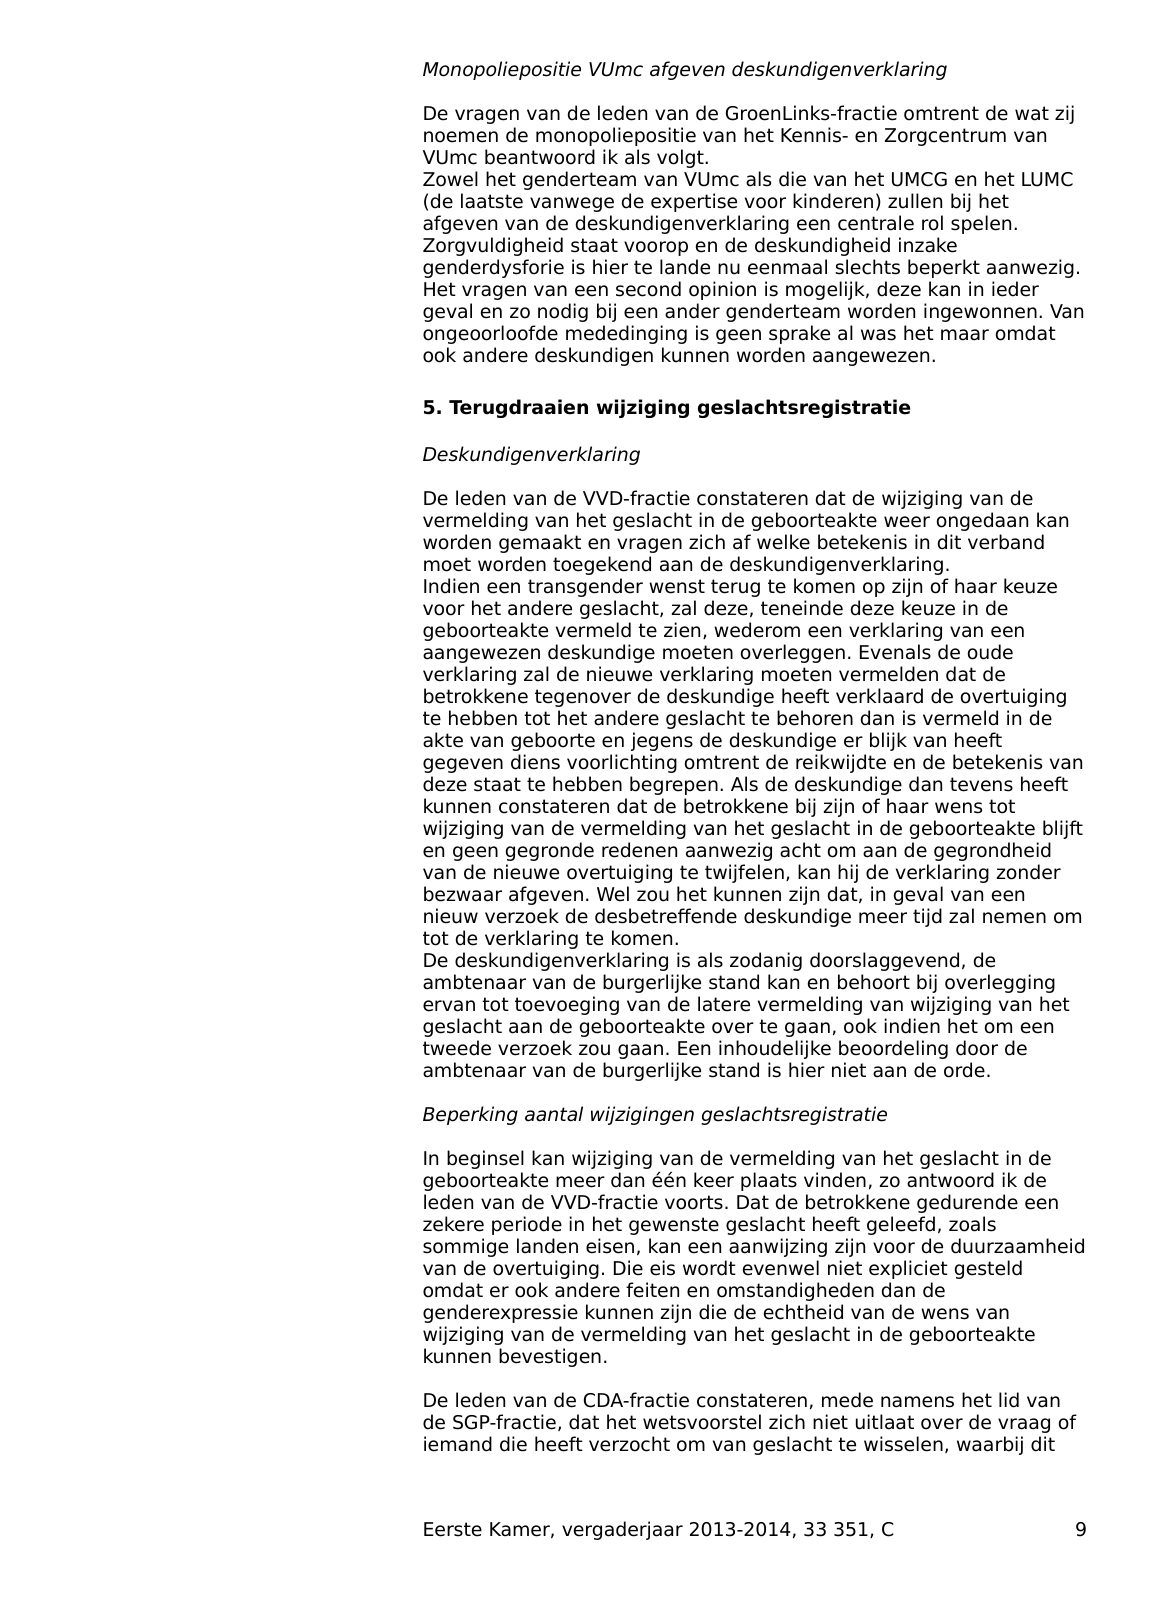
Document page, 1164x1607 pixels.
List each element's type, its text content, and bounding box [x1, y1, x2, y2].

text De vragen van de leden van de GroenLinks-fractie omtrent de wat zij noemen de monopoliepositie van het Kennis- en Zorgcentrum van VUmc beantwoord ik als volgt. [422, 103, 1087, 169]
subtitle Beperking aantal wijzigingen geslachtsregistratie [422, 1104, 1087, 1126]
subtitle Deskundigenverklaring [422, 444, 1087, 466]
text De leden van de CDA-fractie constateren, mede namens het lid van de SGP-fractie, dat het wetsvoorstel zich niet uitlaat over de vraag of iemand die heeft verzocht om van geslacht te wisselen, waarbij dit [422, 1390, 1087, 1456]
text Zowel het genderteam van VUmc als die van het UMCG en het LUMC (de laatste vanwege de expertise voor kinderen) zullen bij het afgeven van de deskundigenverklaring een centrale rol spelen. Zorgvuldigheid staat voorop en de deskundigheid inzake genderdysforie is hier te lande nu eenmaal slechts beperkt aanwezig. Het vragen van een second opinion is mogelijk, deze kan in ieder geval en zo nodig bij een ander genderteam worden ingewonnen. Van ongeoorloofde mededinging is geen sprake al was het maar omdat ook andere deskundigen kunnen worden aangewezen. [422, 169, 1087, 367]
text Indien een transgender wenst terug te komen op zijn of haar keuze voor het andere geslacht, zal deze, teneinde deze keuze in de geboorteakte vermeld te zien, wederom een verklaring van een aangewezen deskundige moeten overleggen. Evenals de oude verklaring zal de nieuwe verklaring moeten vermelden dat de betrokkene tegenover de deskundige heeft verklaard de overtuiging te hebben tot het andere geslacht te behoren dan is vermeld in de akte van geboorte en jegens de deskundige er blijk van heeft gegeven diens voorlichting omtrent de reikwijdte en de betekenis van deze staat te hebben begrepen. Als de deskundige dan tevens heeft kunnen constateren dat de betrokkene bij zijn of haar wens tot wijziging van de vermelding van het geslacht in de geboorteakte blijft en geen gegronde redenen aanwezig acht om aan de gegrondheid van de nieuwe overtuiging te twijfelen, kan hij de verklaring zonder bezwaar afgeven. Wel zou het kunnen zijn dat, in geval van een nieuw verzoek de desbetreffende deskundige meer tijd zal nemen om tot de verklaring te komen. [422, 576, 1087, 950]
text In beginsel kan wijziging van de vermelding van het geslacht in de geboorteakte meer dan één keer plaats vinden, zo antwoord ik de leden van de VVD-fractie voorts. Dat de betrokkene gedurende een zekere periode in het gewenste geslacht heeft geleefd, zoals sommige landen eisen, kan een aanwijzing zijn voor de duurzaamheid van de overtuiging. Die eis wordt evenwel niet expliciet gesteld omdat er ook andere feiten en omstandigheden dan de genderexpressie kunnen zijn die de echtheid van de wens van wijziging van de vermelding van het geslacht in de geboorteakte kunnen bevestigen. [422, 1148, 1087, 1368]
subtitle 5. Terugdraaien wijziging geslachtsregistratie [422, 397, 1087, 419]
text De leden van de VVD-fractie constateren dat de wijziging van de vermelding van het geslacht in de geboorteakte weer ongedaan kan worden gemaakt en vragen zich af welke betekenis in dit verband moet worden toegekend aan de deskundigenverklaring. [422, 488, 1087, 576]
text De deskundigenverklaring is als zodanig doorslaggevend, de ambtenaar van de burgerlijke stand kan en behoort bij overlegging ervan tot toevoeging van de latere vermelding van wijziging van het geslacht aan de geboorteakte over te gaan, ook indien het om een tweede verzoek zou gaan. Een inhoudelijke beoordeling door de ambtenaar van de burgerlijke stand is hier niet aan de orde. [422, 950, 1087, 1082]
subtitle Monopoliepositie VUmc afgeven deskundigenverklaring [422, 59, 1087, 81]
